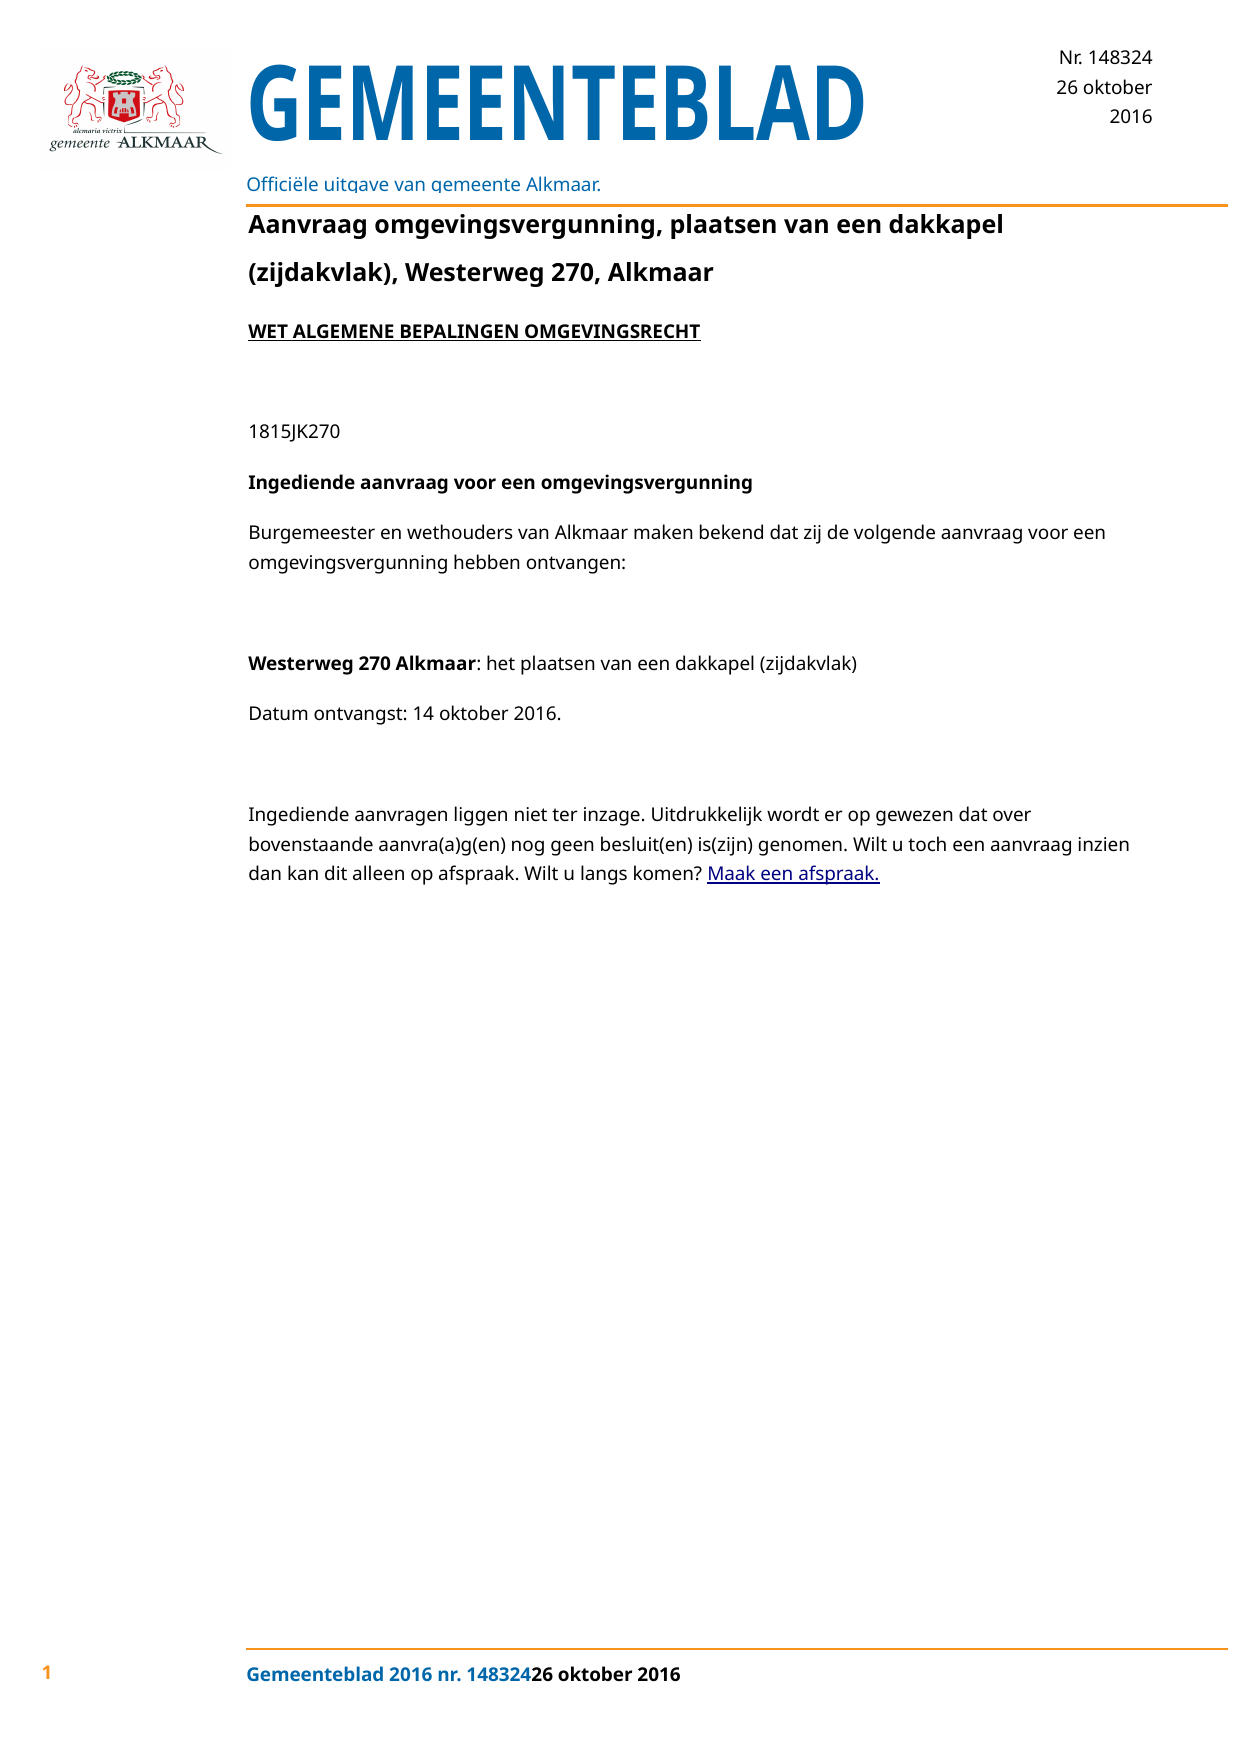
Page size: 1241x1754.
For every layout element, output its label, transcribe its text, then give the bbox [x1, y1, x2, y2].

text Ingediende aanvraag voor een omgevingsvergunning [248, 469, 1152, 495]
text Aanvraag omgevingsvergunning, plaatsen van een dakkapel (zijdakvlak), Westerweg 270, Alkmaar [248, 207, 1152, 288]
text Ingediende aanvragen liggen niet ter inzage. Uitdrukkelijk wordt er op gewezen dat over bovenstaande aanvra(a)g(en) nog geen besluit(en) is(zijn) genomen. Wilt u toch een aanvraag inzien dan kan dit alleen op afspraak. Wilt u langs komen? Maak een afspraak. [248, 801, 1152, 886]
picture [41, 47, 231, 172]
text WET ALGEMENE BEPALINGEN OMGEVINGSRECHT [248, 318, 1152, 344]
text Westerweg 270 Alkmaar: het plaatsen van een dakkapel (zijdakvlak) [248, 650, 1152, 676]
text Burgemeester en wethouders van Alkmaar maken bekend dat zij de volgende aanvraag voor een omgevingsvergunning hebben ontvangen: [248, 519, 1152, 575]
text Datum ontvangst: 14 oktober 2016. [248, 700, 1152, 726]
text 1815JK270 [248, 419, 1152, 444]
